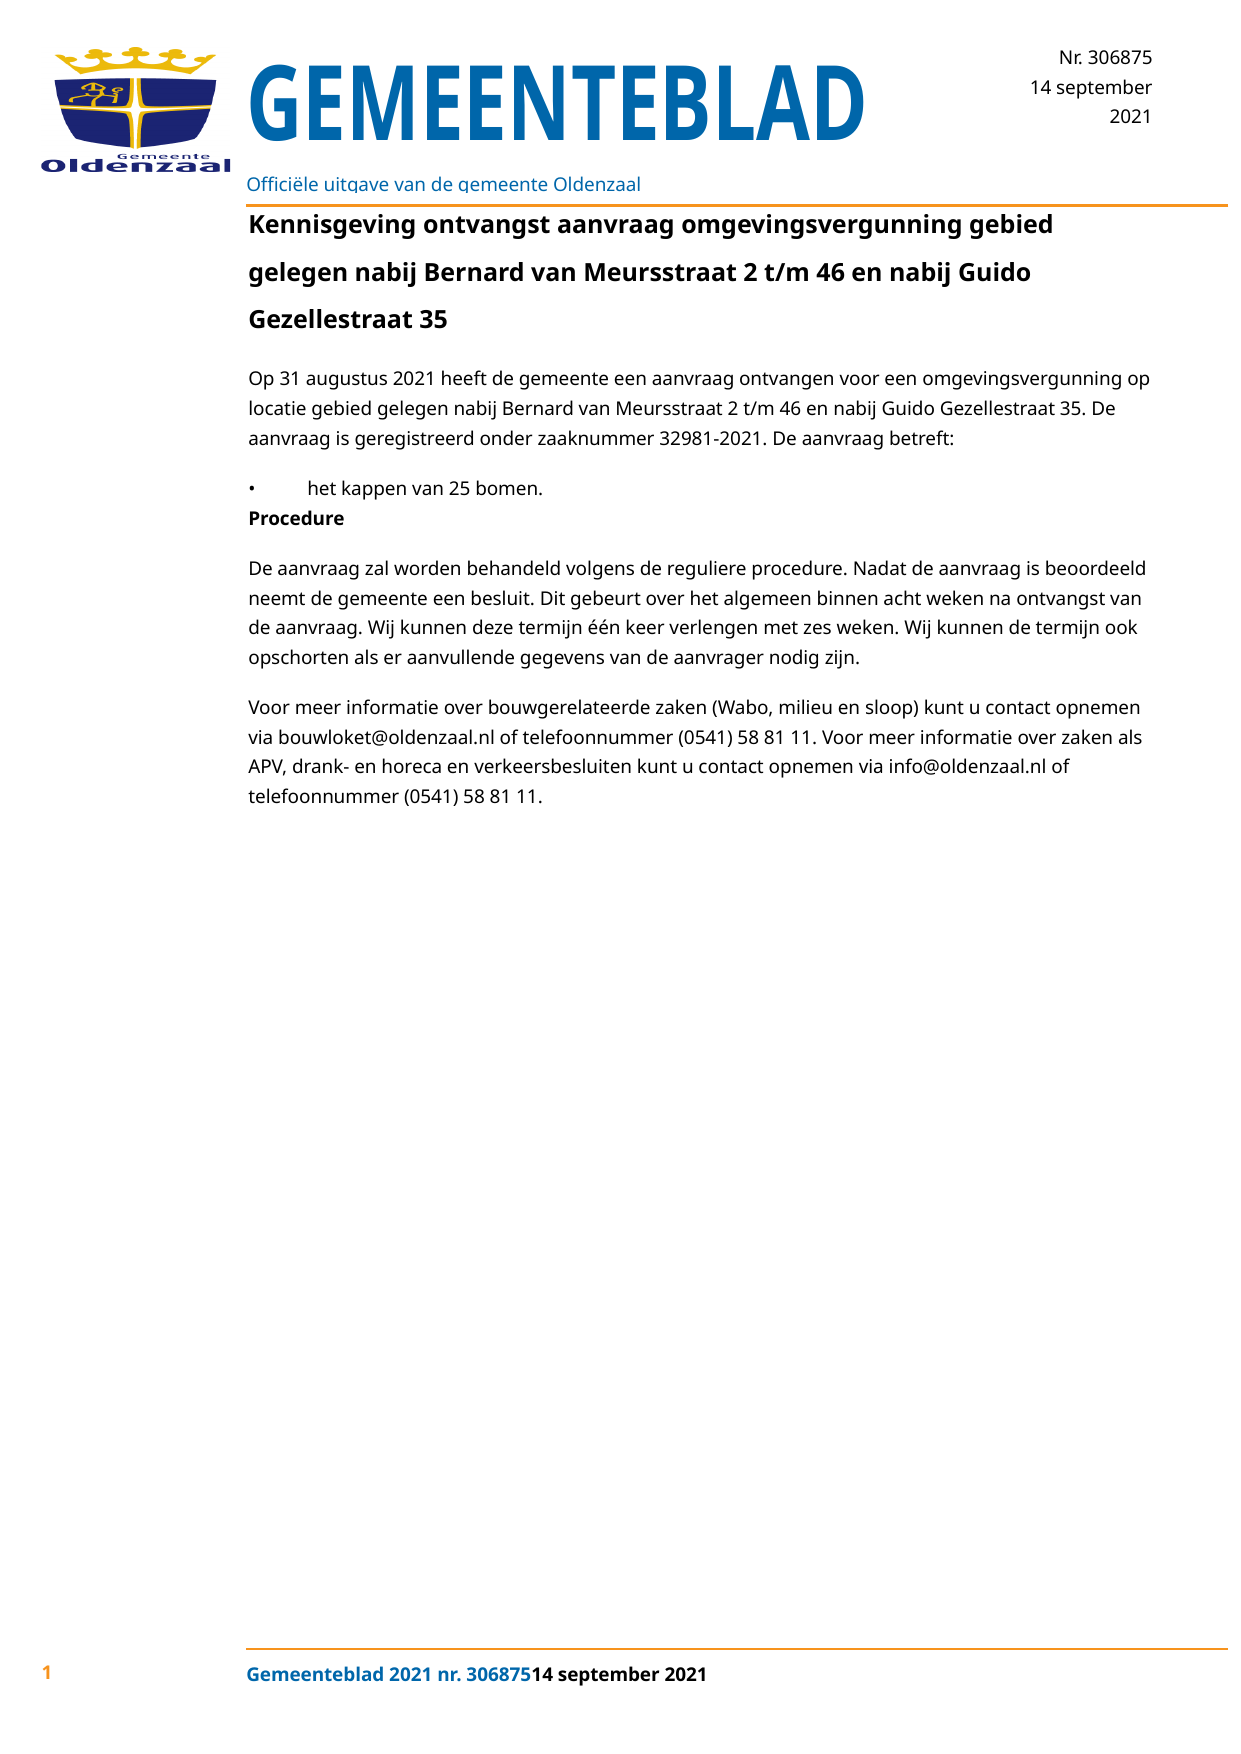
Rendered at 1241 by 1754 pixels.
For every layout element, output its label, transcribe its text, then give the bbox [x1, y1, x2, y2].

list het kappen van 25 bomen. [248, 475, 1152, 501]
text Op 31 augustus 2021 heeft de gemeente een aanvraag ontvangen voor een omgevingsvergunning op locatie gebied gelegen nabij Bernard van Meursstraat 2 t/m 46 en nabij Guido Gezellestraat 35. De aanvraag is geregistreerd onder zaaknummer 32981-2021. De aanvraag betreft: [248, 366, 1152, 450]
text Kennisgeving ontvangst aanvraag omgevingsvergunning gebied gelegen nabij Bernard van Meursstraat 2 t/m 46 en nabij Guido Gezellestraat 35 [248, 207, 1152, 336]
text Voor meer informatie over bouwgerelateerde zaken (Wabo, milieu en sloop) kunt u contact opnemen via bouwloket@oldenzaal.nl of telefoonnummer (0541) 58 81 11. Voor meer informatie over zaken als APV, drank- en horeca en verkeersbesluiten kunt u contact opnemen via info@oldenzaal.nl of telefoonnummer (0541) 58 81 11. [248, 694, 1152, 809]
text De aanvraag zal worden behandeld volgens de reguliere procedure. Nadat de aanvraag is beoordeeld neemt de gemeente een besluit. Dit gebeurt over het algemeen binnen acht weken na ontvangst van de aanvraag. Wij kunnen deze termijn één keer verlengen met zes weken. Wij kunnen de termijn ook opschorten als er aanvullende gegevens van de aanvrager nodig zijn. [248, 555, 1152, 669]
picture [41, 47, 231, 172]
text Procedure [248, 505, 1152, 530]
